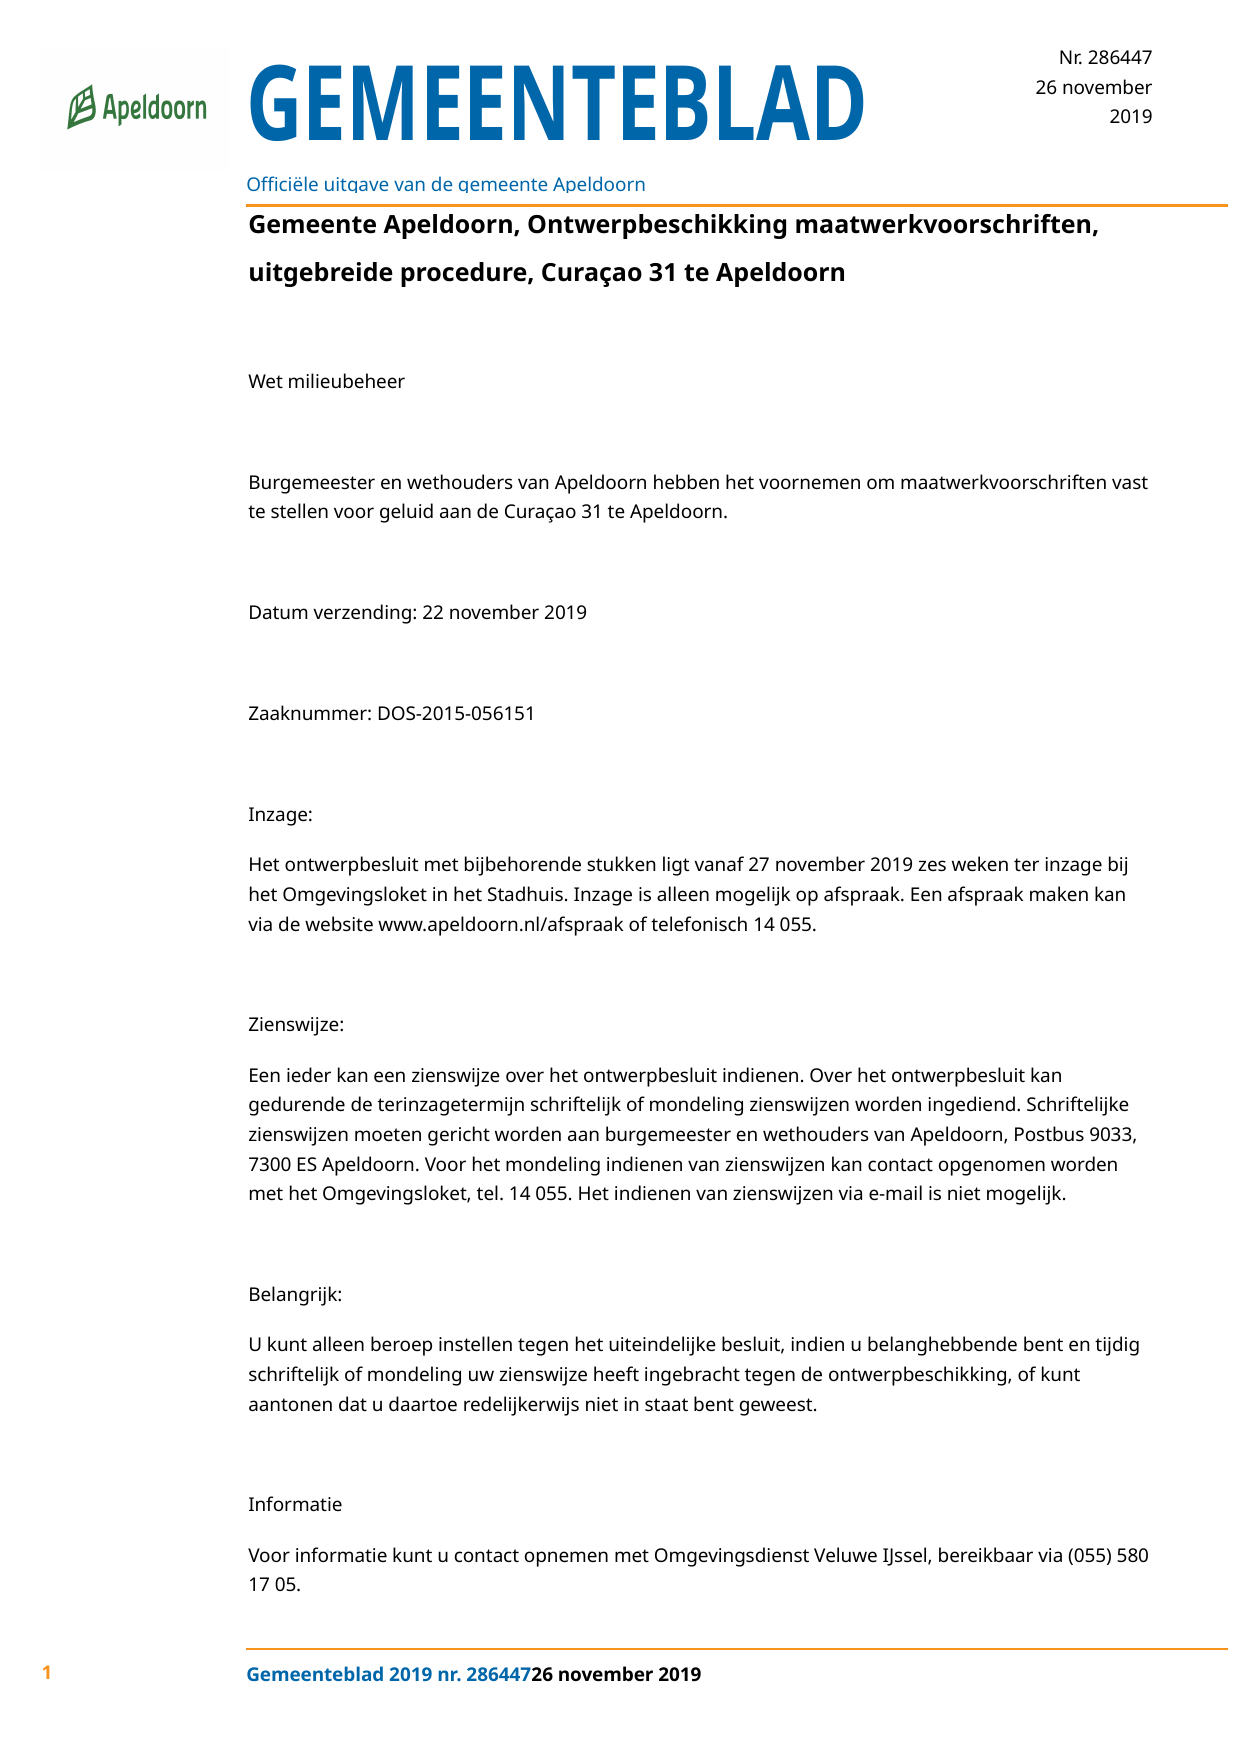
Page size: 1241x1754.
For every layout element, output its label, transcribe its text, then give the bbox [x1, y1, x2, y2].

text U kunt alleen beroep instellen tegen het uiteindelijke besluit, indien u belanghebbende bent en tijdig schriftelijk of mondeling uw zienswijze heeft ingebracht tegen de ontwerpbeschikking, of kunt aantonen dat u daartoe redelijkerwijs niet in staat bent geweest. [248, 1332, 1152, 1417]
text Burgemeester en wethouders van Apeldoorn hebben het voornemen om maatwerkvoorschriften vast te stellen voor geluid aan de Curaçao 31 te Apeldoorn. [248, 469, 1152, 524]
text Zienswijze: [248, 1012, 1152, 1037]
text Informatie [248, 1492, 1152, 1517]
text Een ieder kan een zienswijze over het ontwerpbesluit indienen. Over het ontwerpbesluit kan gedurende de terinzagetermijn schriftelijk of mondeling zienswijzen worden ingediend. Schriftelijke zienswijzen moeten gericht worden aan burgemeester en wethouders van Apeldoorn, Postbus 9033, 7300 ES Apeldoorn. Voor het mondeling indienen van zienswijzen kan contact opgenomen worden met het Omgevingsloket, tel. 14 055. Het indienen van zienswijzen via e-mail is niet mogelijk. [248, 1062, 1152, 1206]
text Het ontwerpbesluit met bijbehorende stukken ligt vanaf 27 november 2019 zes weken ter inzage bij het Omgevingsloket in het Stadhuis. Inzage is alleen mogelijk op afspraak. Een afspraak maken kan via de website www.apeldoorn.nl/afspraak of telefonisch 14 055. [248, 852, 1152, 937]
text Belangrijk: [248, 1281, 1152, 1307]
text Zaaknummer: DOS-2015-056151 [248, 700, 1152, 726]
text Wet milieubeheer [248, 368, 1152, 394]
picture [41, 47, 231, 172]
text Voor informatie kunt u contact opnemen met Omgevingsdienst Veluwe IJssel, bereikbaar via (055) 580 17 05. [248, 1542, 1152, 1597]
text Inzage: [248, 801, 1152, 827]
text Gemeente Apeldoorn, Ontwerpbeschikking maatwerkvoorschriften, uitgebreide procedure, Curaçao 31 te Apeldoorn [248, 207, 1152, 288]
text Datum verzending: 22 november 2019 [248, 599, 1152, 625]
